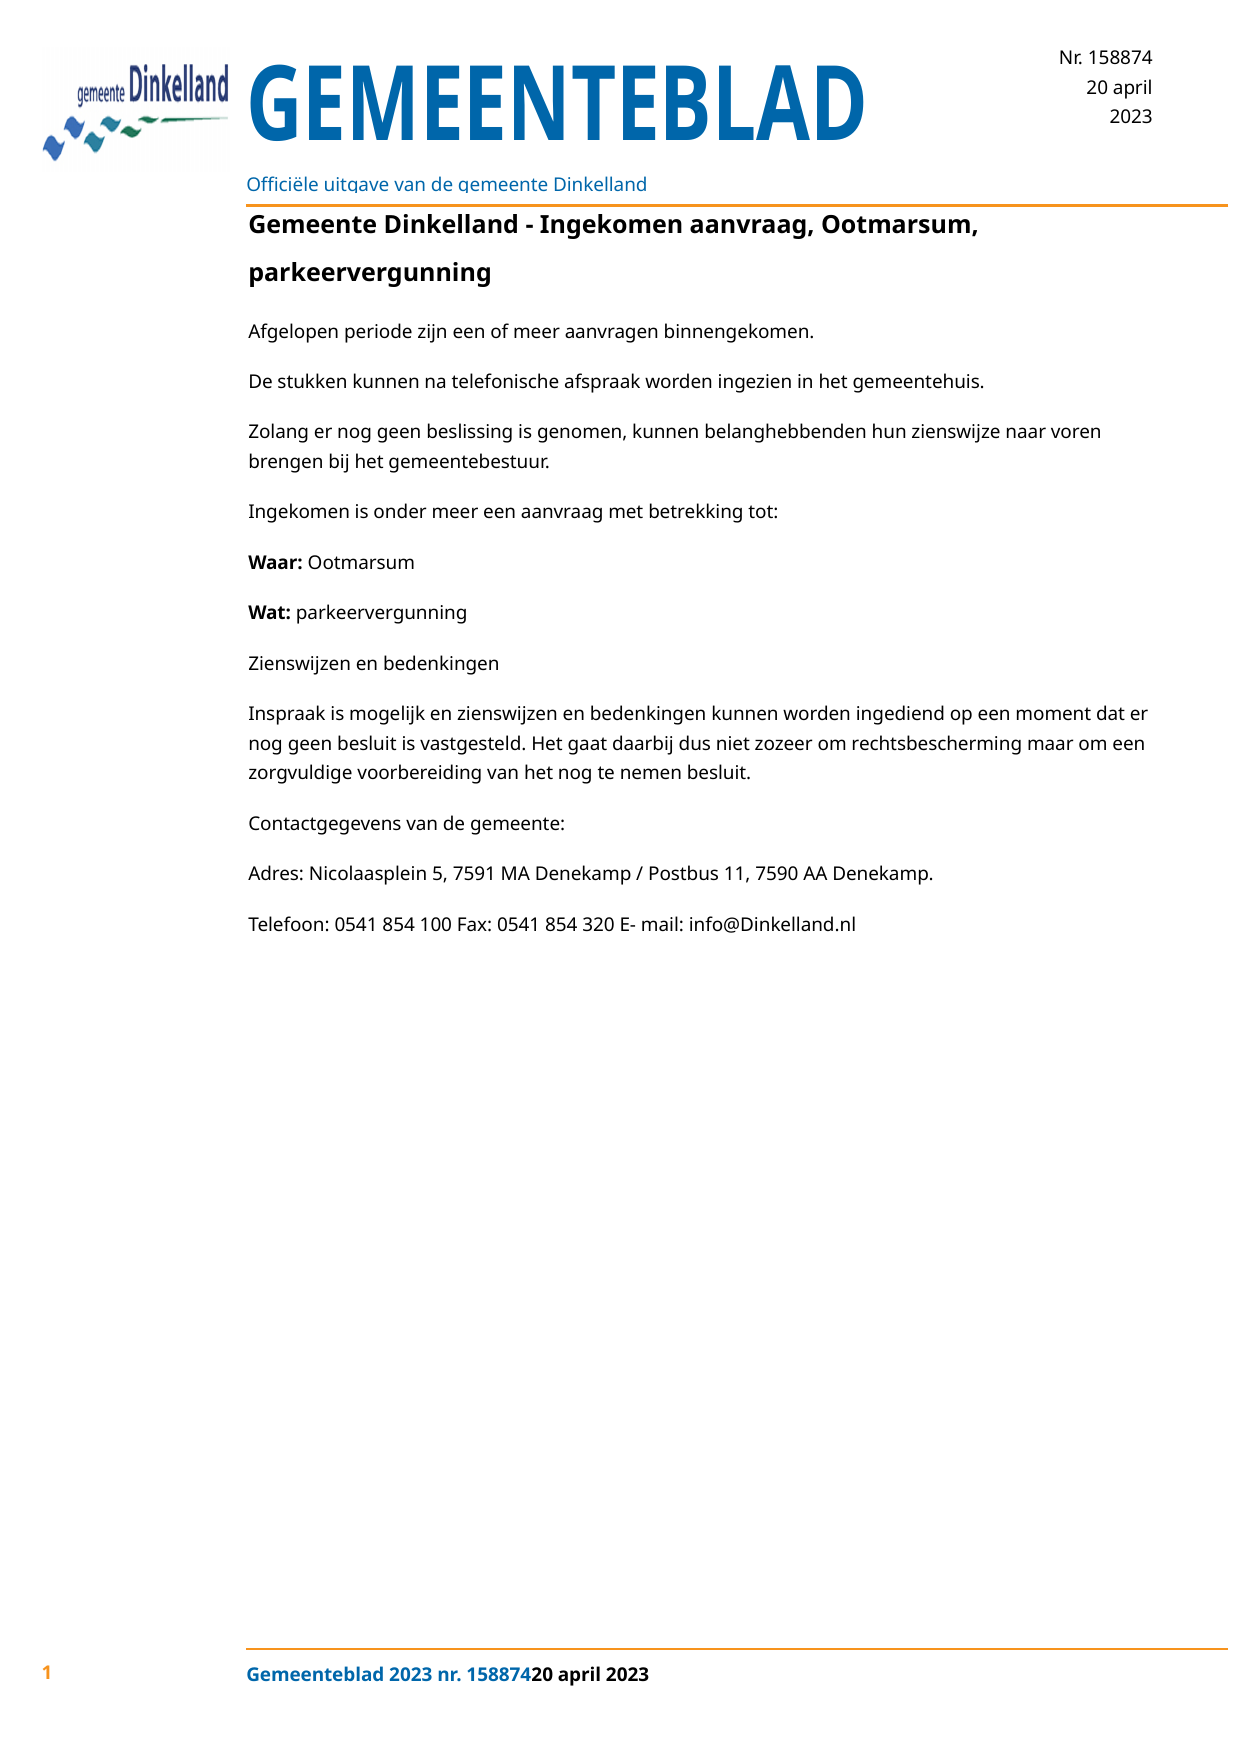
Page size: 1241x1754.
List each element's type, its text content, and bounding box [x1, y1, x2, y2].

text De stukken kunnen na telefonische afspraak worden ingezien in het gemeentehuis. [248, 368, 1152, 394]
text Contactgegevens van de gemeente: [248, 810, 1152, 836]
text Wat: parkeervergunning [248, 599, 1152, 625]
text Telefoon: 0541 854 100 Fax: 0541 854 320 E- mail: info@Dinkelland.nl [248, 911, 1152, 937]
text Adres: Nicolaasplein 5, 7591 MA Denekamp / Postbus 11, 7590 AA Denekamp. [248, 860, 1152, 886]
text Zolang er nog geen beslissing is genomen, kunnen belanghebbenden hun zienswijze naar voren brengen bij het gemeentebestuur. [248, 419, 1152, 474]
text Inspraak is mogelijk en zienswijzen en bedenkingen kunnen worden ingediend op een moment dat er nog geen besluit is vastgesteld. Het gaat daarbij dus niet zozeer om rechtsbescherming maar om een zorgvuldige voorbereiding van het nog te nemen besluit. [248, 700, 1152, 785]
picture [41, 47, 231, 172]
text Waar: Ootmarsum [248, 549, 1152, 575]
text Ingekomen is onder meer een aanvraag met betrekking tot: [248, 499, 1152, 524]
text Zienswijzen en bedenkingen [248, 650, 1152, 676]
text Afgelopen periode zijn een of meer aanvragen binnengekomen. [248, 318, 1152, 344]
text Gemeente Dinkelland - Ingekomen aanvraag, Ootmarsum, parkeervergunning [248, 207, 1152, 288]
